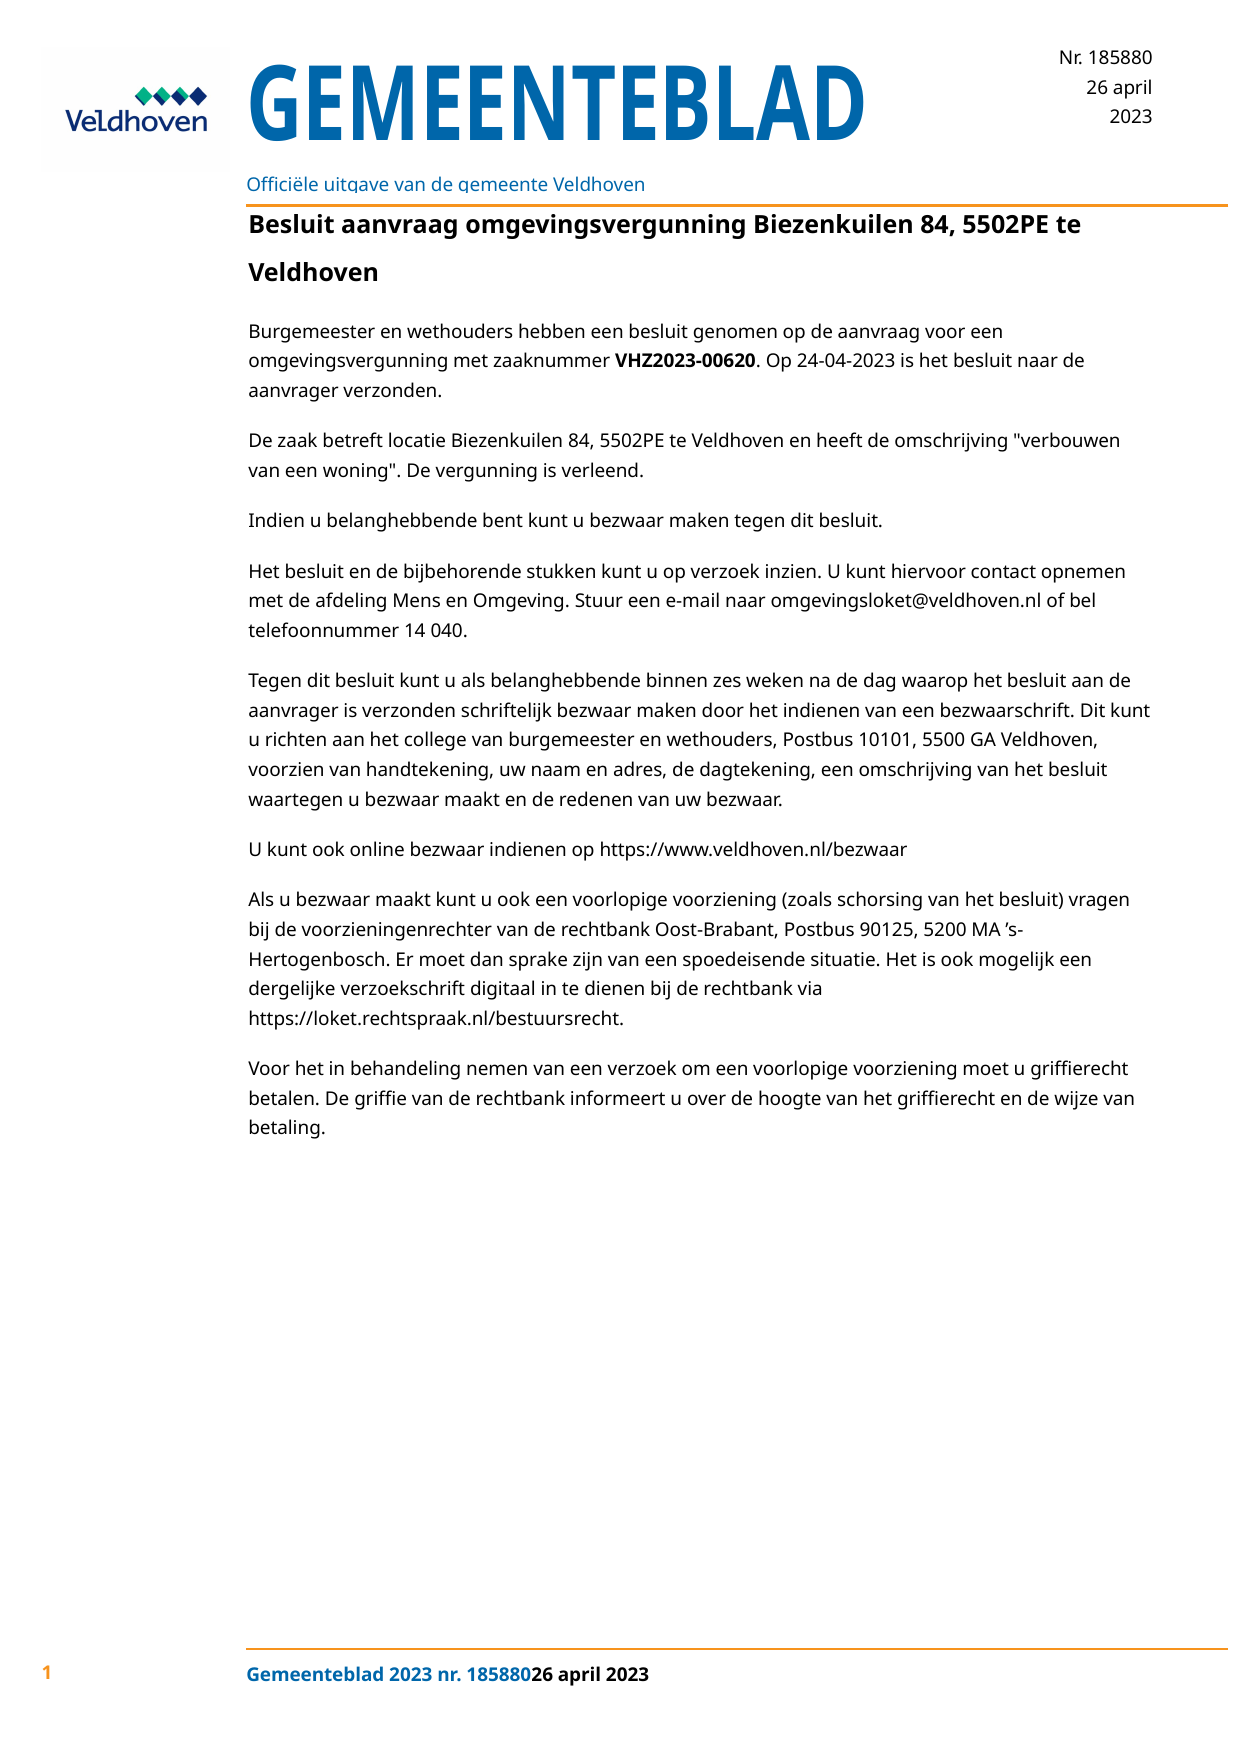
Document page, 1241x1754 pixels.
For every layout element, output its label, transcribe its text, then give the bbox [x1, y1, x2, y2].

text U kunt ook online bezwaar indienen op https://www.veldhoven.nl/bezwaar [248, 836, 1152, 862]
text Tegen dit besluit kunt u als belanghebbende binnen zes weken na de dag waarop het besluit aan de aanvrager is verzonden schriftelijk bezwaar maken door het indienen van een bezwaarschrift. Dit kunt u richten aan het college van burgemeester en wethouders, Postbus 10101, 5500 GA Veldhoven, voorzien van handtekening, uw naam en adres, de dagtekening, een omschrijving van het besluit waartegen u bezwaar maakt en de redenen van uw bezwaar. [248, 667, 1152, 812]
picture [41, 47, 231, 172]
text Het besluit en de bijbehorende stukken kunt u op verzoek inzien. U kunt hiervoor contact opnemen met de afdeling Mens en Omgeving. Stuur een e-mail naar omgevingsloket@veldhoven.nl of bel telefoonnummer 14 040. [248, 558, 1152, 643]
text Burgemeester en wethouders hebben een besluit genomen op de aanvraag voor een omgevingsvergunning met zaaknummer VHZ2023-00620. Op 24-04-2023 is het besluit naar de aanvrager verzonden. [248, 318, 1152, 403]
text Indien u belanghebbende bent kunt u bezwaar maken tegen dit besluit. [248, 507, 1152, 533]
text Voor het in behandeling nemen van een verzoek om een voorlopige voorziening moet u griffierecht betalen. De griffie van de rechtbank informeert u over de hoogte van het griffierecht en de wijze van betaling. [248, 1055, 1152, 1140]
text De zaak betreft locatie Biezenkuilen 84, 5502PE te Veldhoven en heeft de omschrijving "verbouwen van een woning". De vergunning is verleend. [248, 427, 1152, 483]
text Als u bezwaar maakt kunt u ook een voorlopige voorziening (zoals schorsing van het besluit) vragen bij de voorzieningenrechter van de rechtbank Oost-Brabant, Postbus 90125, 5200 MA ’s-Hertogenbosch. Er moet dan sprake zijn van een spoedeisende situatie. Het is ook mogelijk een dergelijke verzoekschrift digitaal in te dienen bij de rechtbank via https://loket.rechtspraak.nl/bestuursrecht. [248, 887, 1152, 1031]
text Besluit aanvraag omgevingsvergunning Biezenkuilen 84, 5502PE te Veldhoven [248, 207, 1152, 288]
